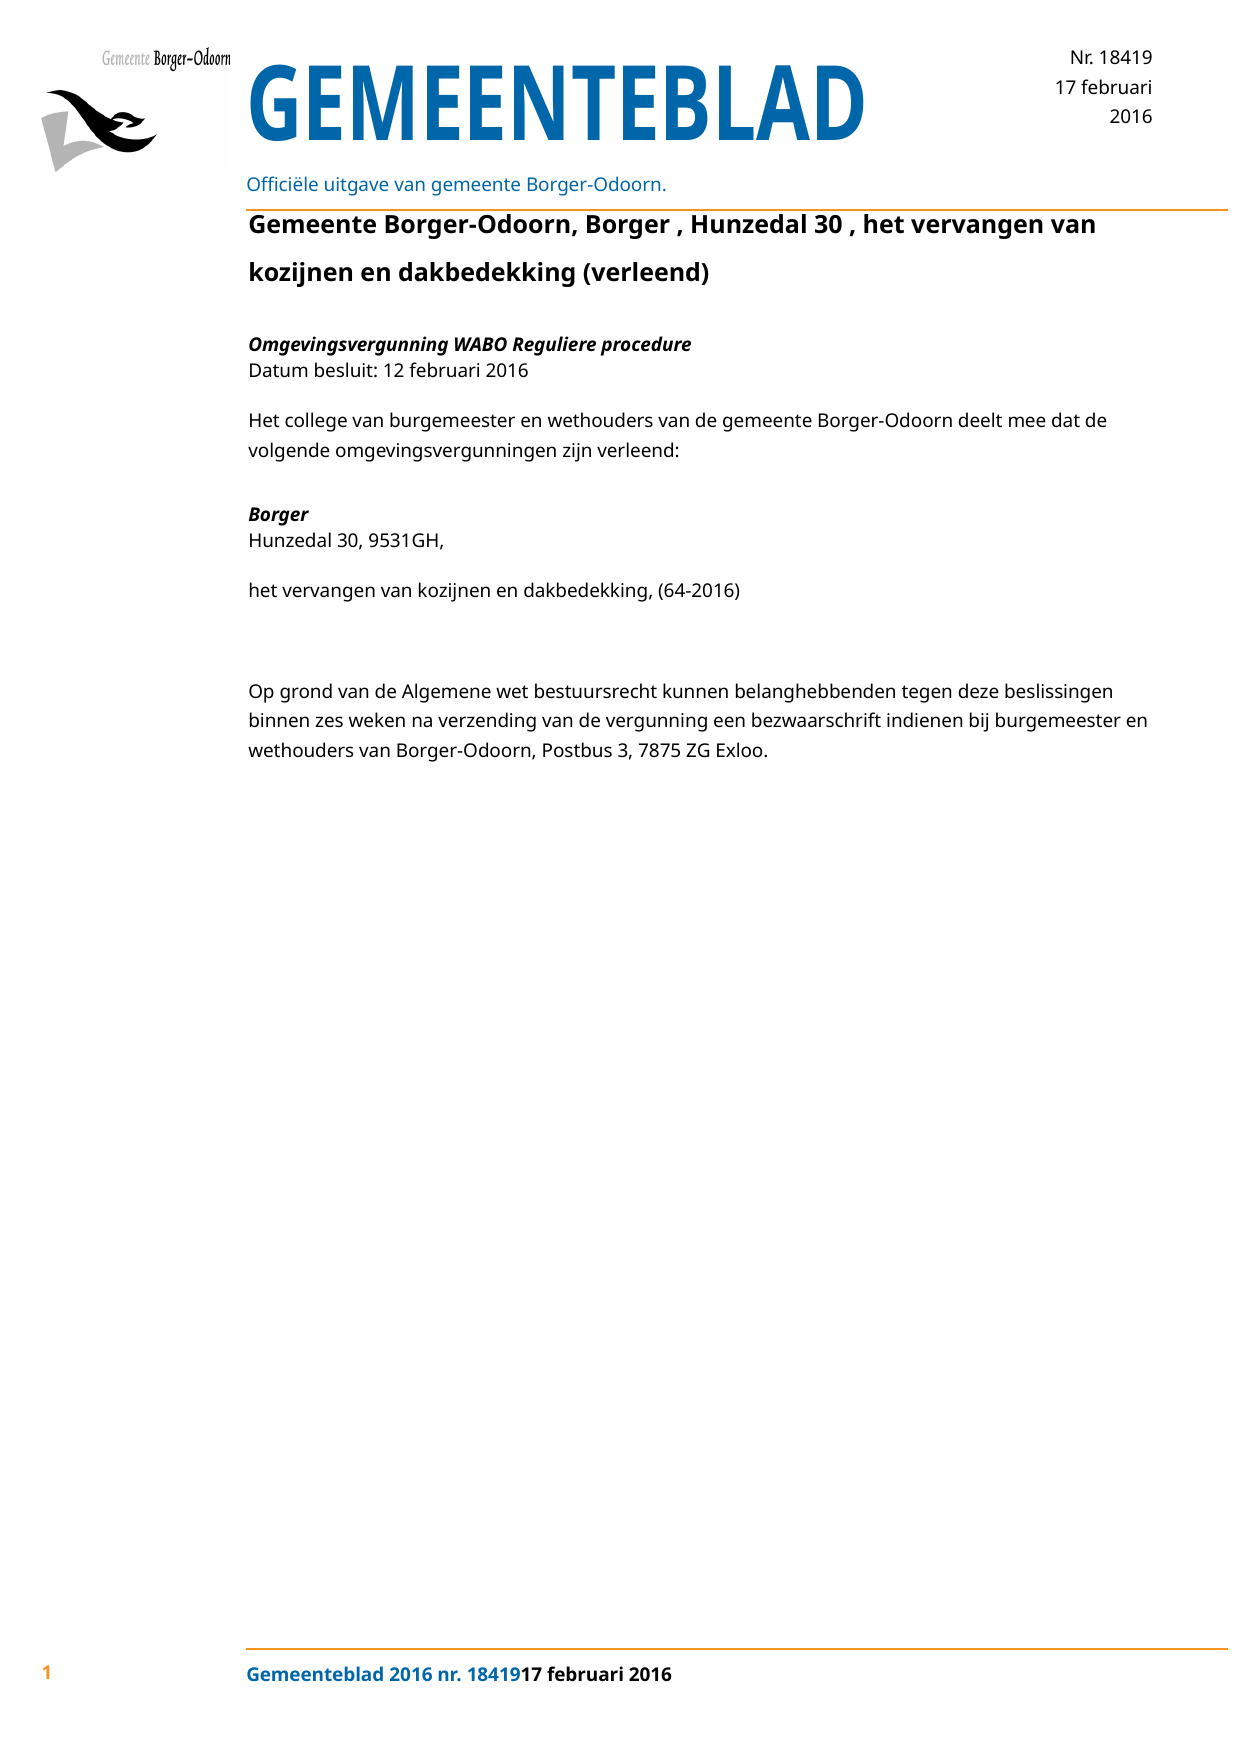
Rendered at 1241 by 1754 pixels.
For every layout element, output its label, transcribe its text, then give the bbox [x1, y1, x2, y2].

text Het college van burgemeester en wethouders van de gemeente Borger-Odoorn deelt mee dat de volgende omgevingsvergunningen zijn verleend: [248, 408, 1152, 463]
text Borger [248, 501, 1152, 527]
text Gemeente Borger-Odoorn, Borger , Hunzedal 30 , het vervangen van kozijnen en dakbedekking (verleend) [248, 211, 1152, 288]
text Datum besluit: 12 februari 2016 [248, 357, 1152, 383]
text Omgevingsvergunning WABO Reguliere procedure [248, 331, 1152, 357]
picture [41, 47, 231, 172]
text Hunzedal 30, 9531GH, [248, 527, 1152, 553]
text Op grond van de Algemene wet bestuursrecht kunnen belanghebbenden tegen deze beslissingen binnen zes weken na verzending van de vergunning een bezwaarschrift indienen bij burgemeester en wethouders van Borger-Odoorn, Postbus 3, 7875 ZG Exloo. [248, 678, 1152, 763]
text het vervangen van kozijnen en dakbedekking, (64-2016) [248, 577, 1152, 603]
